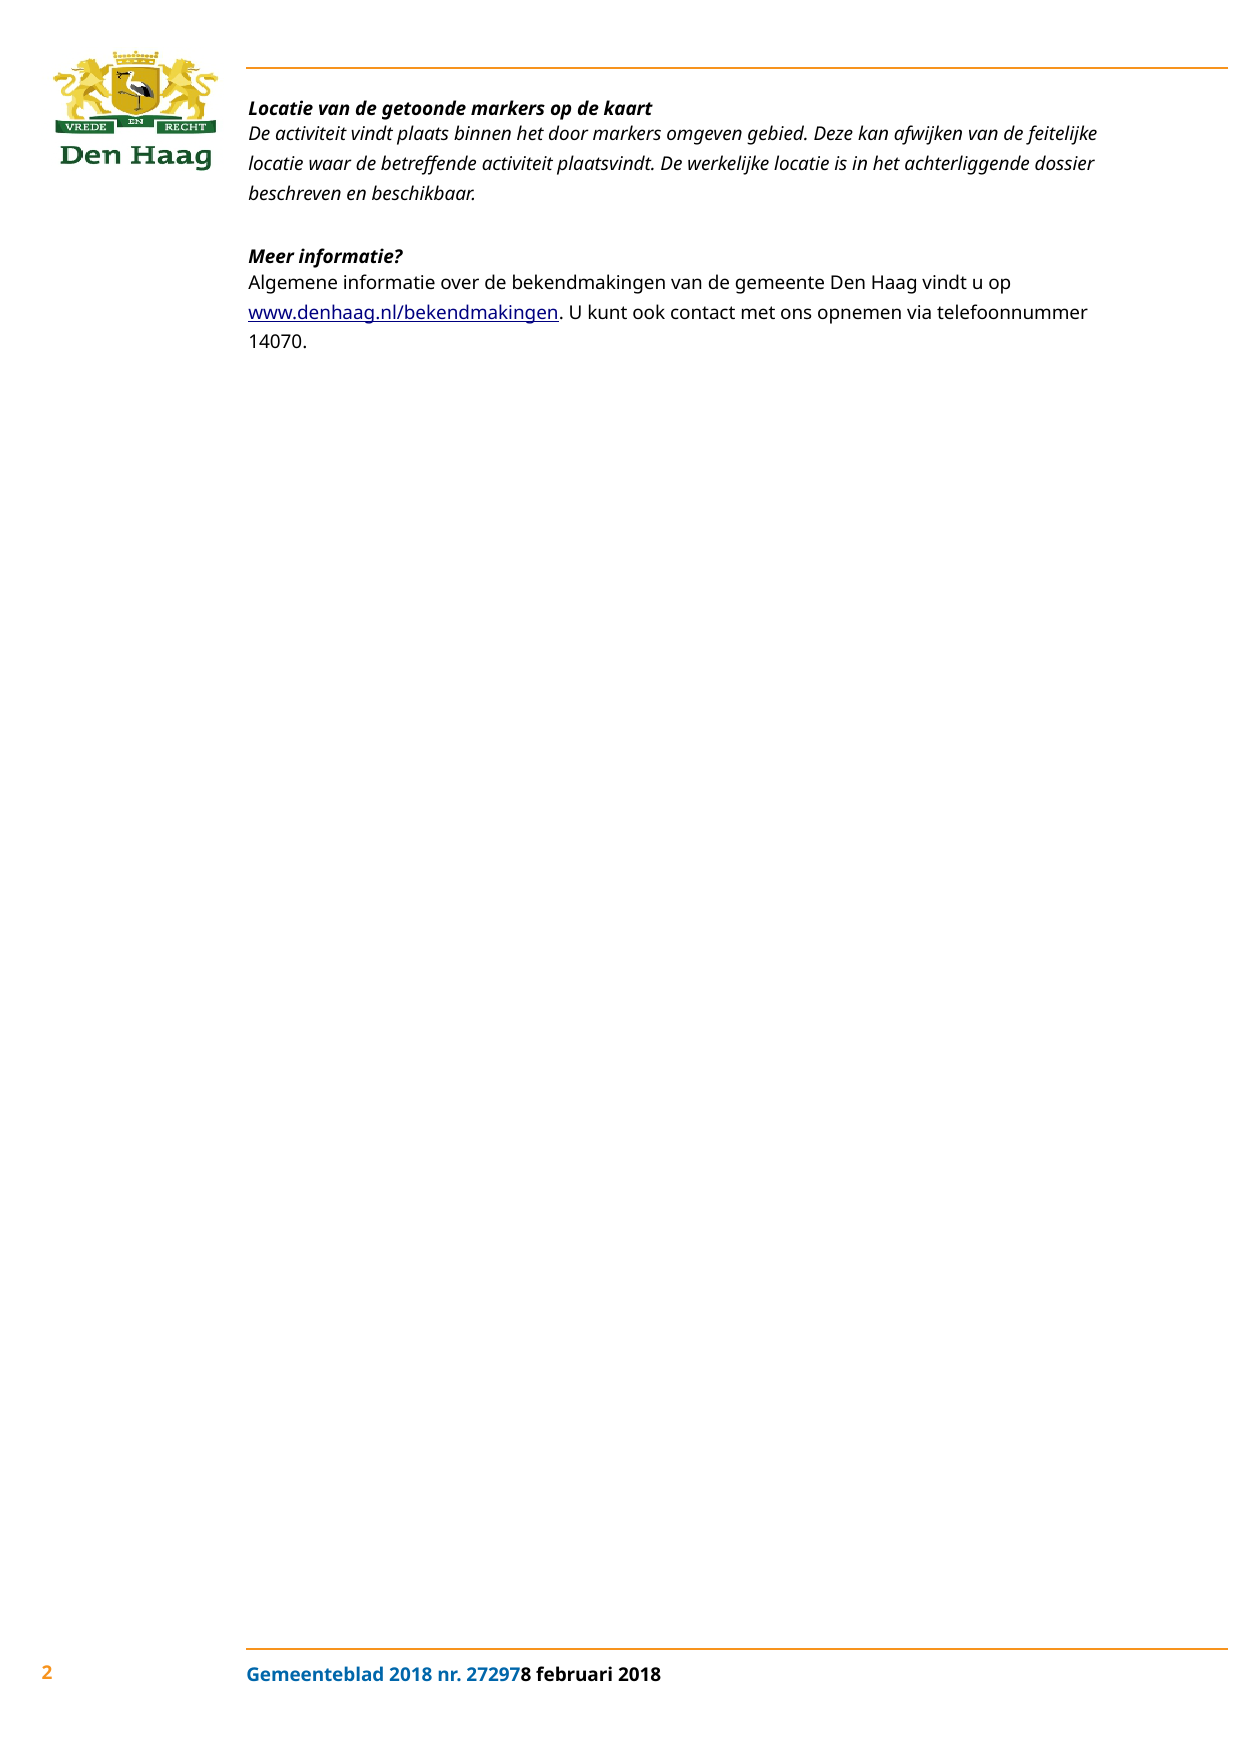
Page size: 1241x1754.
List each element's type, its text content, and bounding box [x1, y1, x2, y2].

text Meer informatie? [248, 244, 1152, 269]
picture [41, 47, 231, 172]
text De activiteit vindt plaats binnen het door markers omgeven gebied. Deze kan afwijken van de feitelijke locatie waar de betreffende activiteit plaatsvindt. De werkelijke locatie is in het achterliggende dossier beschreven en beschikbaar. [248, 121, 1152, 205]
text Locatie van de getoonde markers op de kaart [248, 95, 1152, 121]
text Algemene informatie over de bekendmakingen van de gemeente Den Haag vindt u op www.denhaag.nl/bekendmakingen. U kunt ook contact met ons opnemen via telefoonnummer 14070. [248, 269, 1152, 354]
